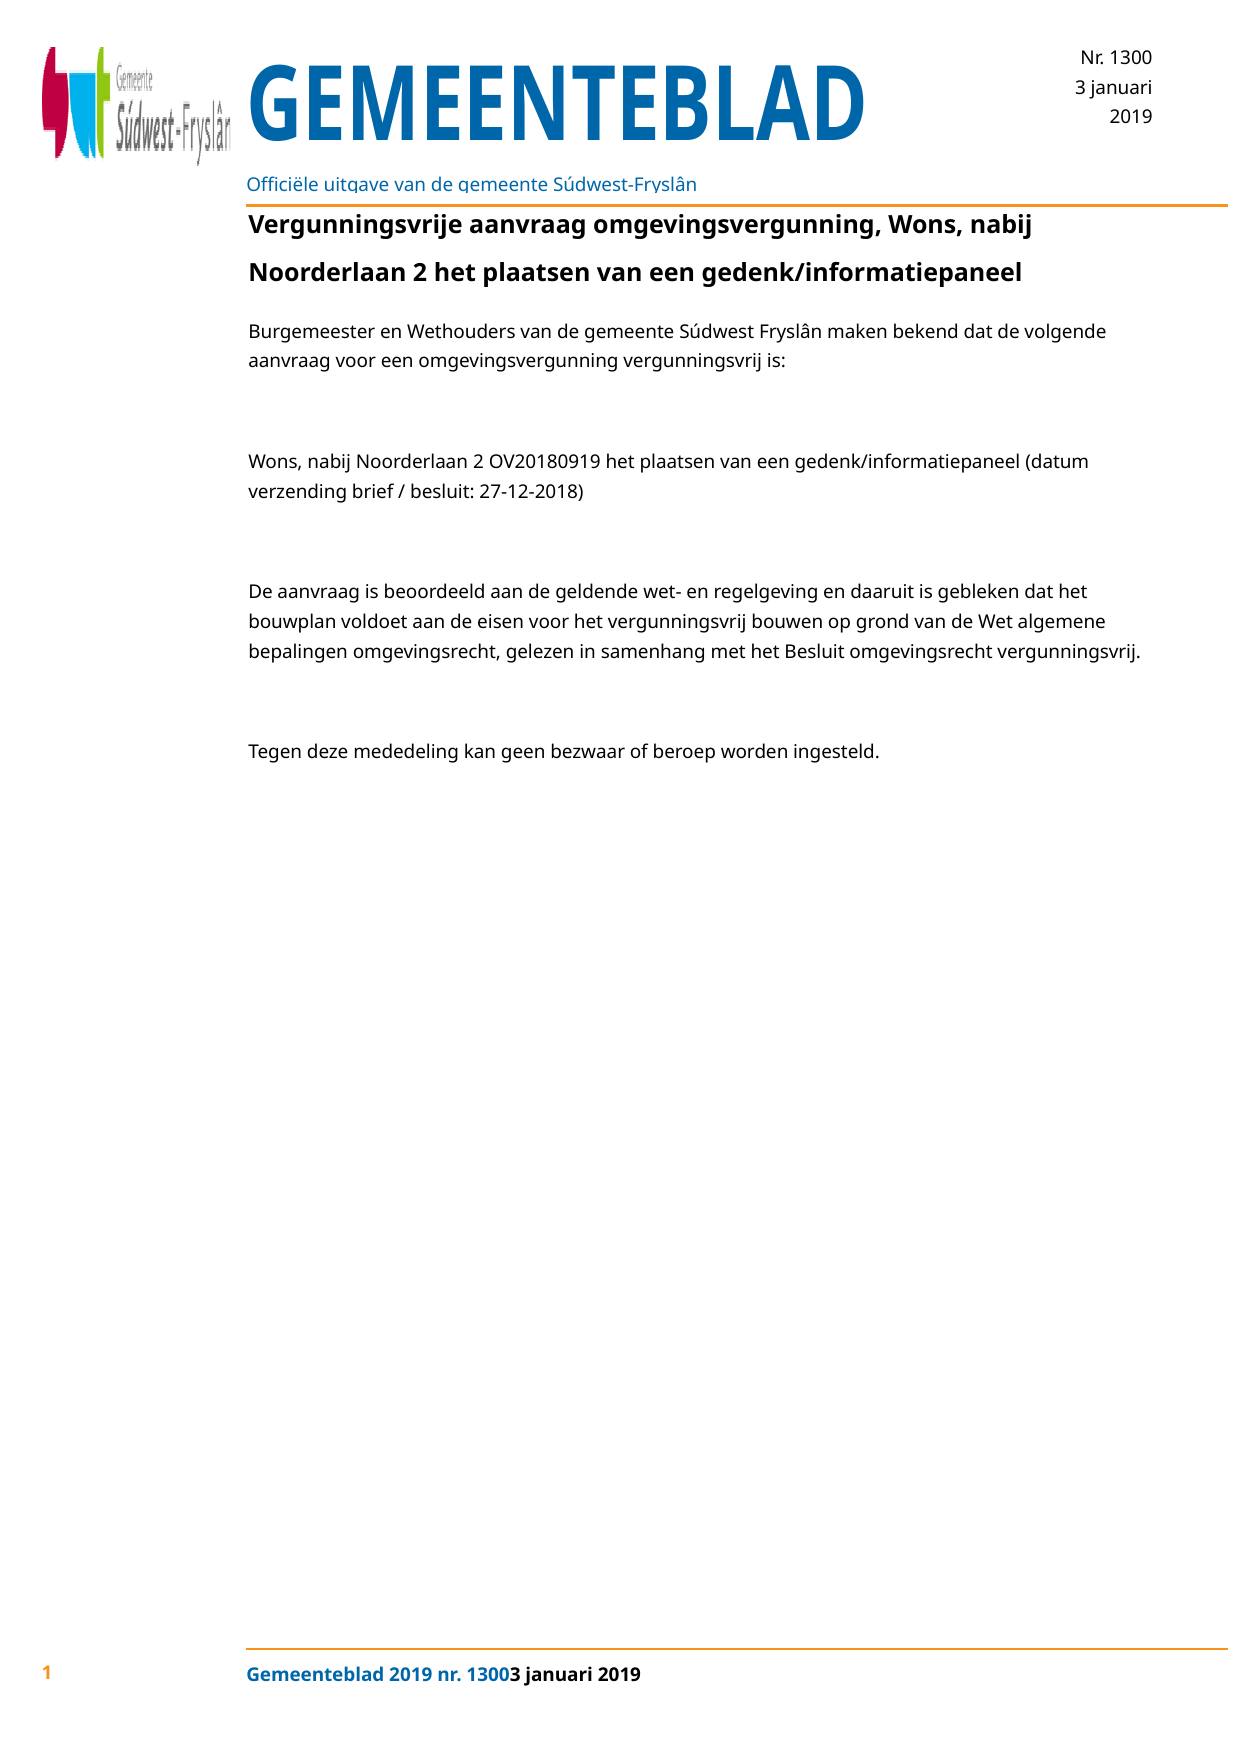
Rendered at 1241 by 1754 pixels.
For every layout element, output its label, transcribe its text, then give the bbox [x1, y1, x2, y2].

text Vergunningsvrije aanvraag omgevingsvergunning, Wons, nabij Noorderlaan 2 het plaatsen van een gedenk/informatiepaneel [248, 207, 1152, 288]
text De aanvraag is beoordeeld aan de geldende wet- en regelgeving en daaruit is gebleken dat het bouwplan voldoet aan de eisen voor het vergunningsvrij bouwen op grond van de Wet algemene bepalingen omgevingsrecht, gelezen in samenhang met het Besluit omgevingsrecht vergunningsvrij. [248, 579, 1152, 664]
text Wons, nabij Noorderlaan 2 OV20180919 het plaatsen van een gedenk/informatiepaneel (datum verzending brief / besluit: 27-12-2018) [248, 448, 1152, 504]
picture [41, 47, 231, 172]
text Tegen deze mededeling kan geen bezwaar of beroep worden ingesteld. [248, 739, 1152, 764]
text Burgemeester en Wethouders van de gemeente Súdwest Fryslân maken bekend dat de volgende aanvraag voor een omgevingsvergunning vergunningsvrij is: [248, 318, 1152, 373]
